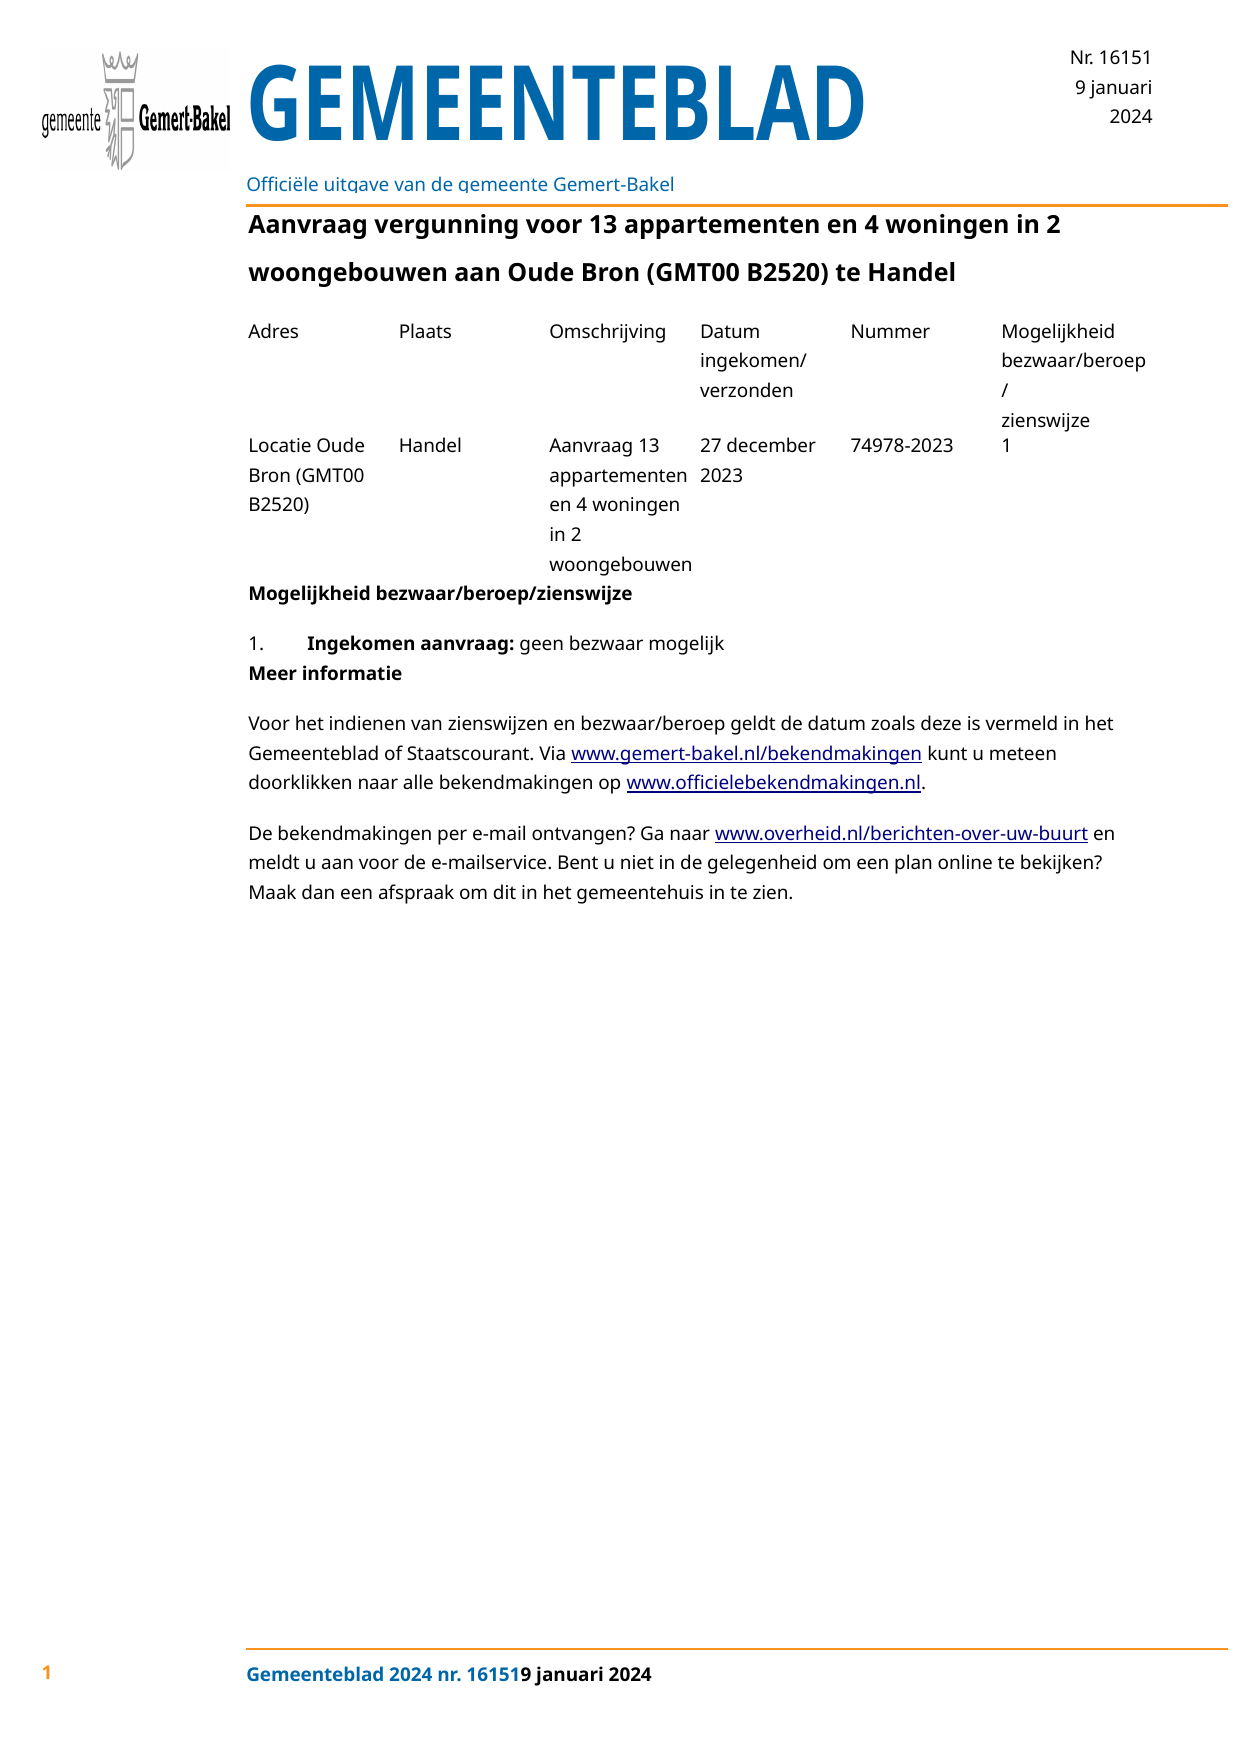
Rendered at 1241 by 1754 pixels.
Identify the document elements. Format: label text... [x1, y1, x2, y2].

text De bekendmakingen per e-mail ontvangen? Ga naar www.overheid.nl/berichten-over-uw-buurt en meldt u aan voor de e-mailservice. Bent u niet in de gelegenheid om een plan online te bekijken? Maak dan een afspraak om dit in het gemeentehuis in te zien. [248, 820, 1152, 905]
table_header Datum ingekomen/ verzonden [700, 318, 850, 432]
table_cell Aanvraag 13 appartementen en 4 woningen in 2 woongebouwen [549, 433, 700, 577]
picture [41, 47, 231, 172]
list Ingekomen aanvraag: geen bezwaar mogelijk [248, 630, 1152, 656]
table_cell Locatie Oude Bron (GMT00 B2520) [248, 433, 398, 577]
table_cell 74978-2023 [850, 433, 1001, 577]
table_cell 27 december 2023 [700, 433, 850, 577]
table_header Adres [248, 318, 398, 432]
text Aanvraag vergunning voor 13 appartementen en 4 woningen in 2 woongebouwen aan Oude Bron (GMT00 B2520) te Handel [248, 207, 1152, 288]
table_header Nummer [850, 318, 1001, 432]
text Voor het indienen van zienswijzen en bezwaar/beroep geldt de datum zoals deze is vermeld in het Gemeenteblad of Staatscourant. Via www.gemert-bakel.nl/bekendmakingen kunt u meteen doorklikken naar alle bekendmakingen op www.officielebekendmakingen.nl. [248, 710, 1152, 795]
table_cell Handel [399, 433, 549, 577]
table_header Plaats [399, 318, 549, 432]
text Meer informatie [248, 660, 1152, 686]
text Mogelijkheid bezwaar/beroep/zienswijze [248, 580, 1152, 606]
table_header Omschrijving [549, 318, 700, 432]
table_header Mogelijkheid bezwaar/beroep/ zienswijze [1001, 318, 1152, 432]
table_cell 1 [1001, 433, 1152, 577]
